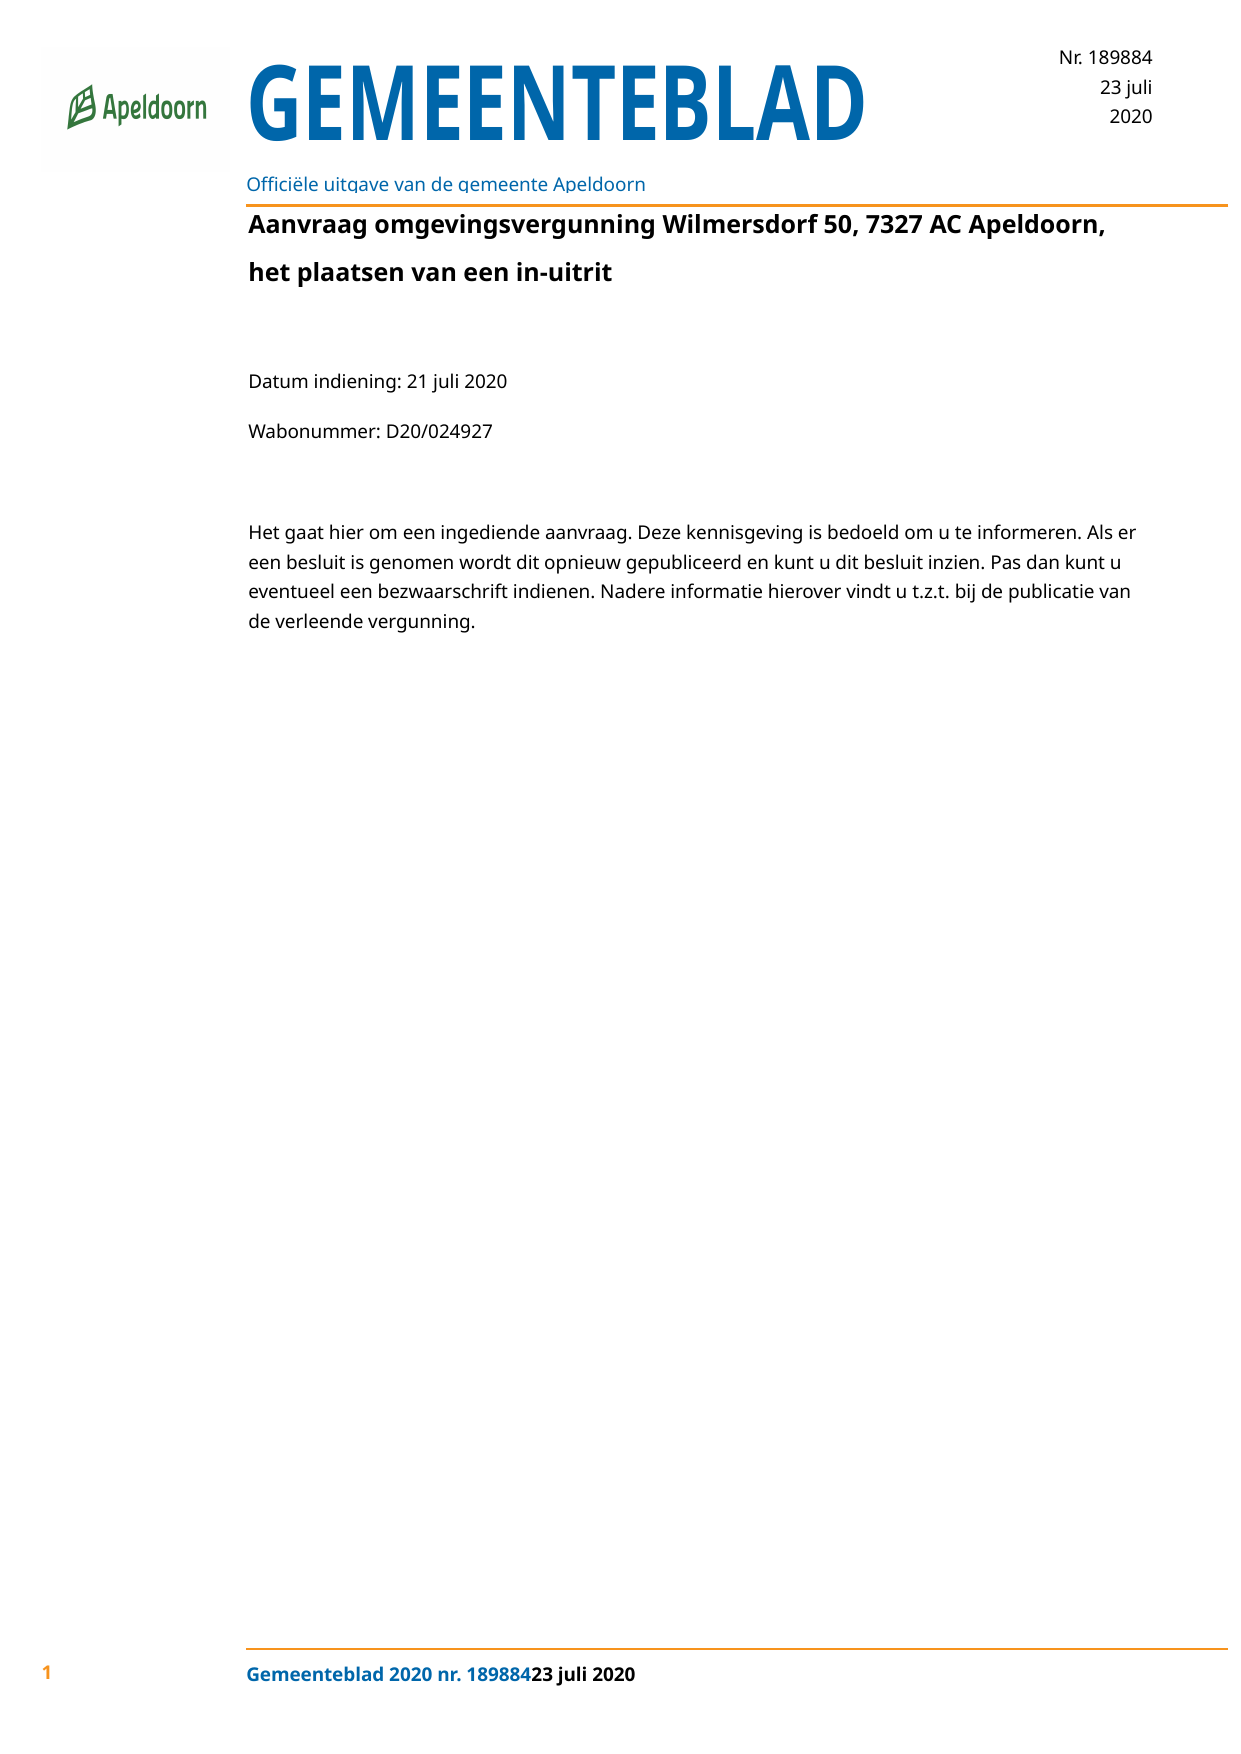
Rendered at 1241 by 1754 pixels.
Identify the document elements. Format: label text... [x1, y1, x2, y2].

text Het gaat hier om een ingediende aanvraag. Deze kennisgeving is bedoeld om u te informeren. Als er een besluit is genomen wordt dit opnieuw gepubliceerd en kunt u dit besluit inzien. Pas dan kunt u eventueel een bezwaarschrift indienen. Nadere informatie hierover vindt u t.z.t. bij de publicatie van de verleende vergunning. [248, 519, 1152, 634]
text Datum indiening: 21 juli 2020 [248, 368, 1152, 394]
text Aanvraag omgevingsvergunning Wilmersdorf 50, 7327 AC Apeldoorn, het plaatsen van een in-uitrit [248, 207, 1152, 288]
text Wabonummer: D20/024927 [248, 419, 1152, 444]
picture [41, 47, 231, 172]
